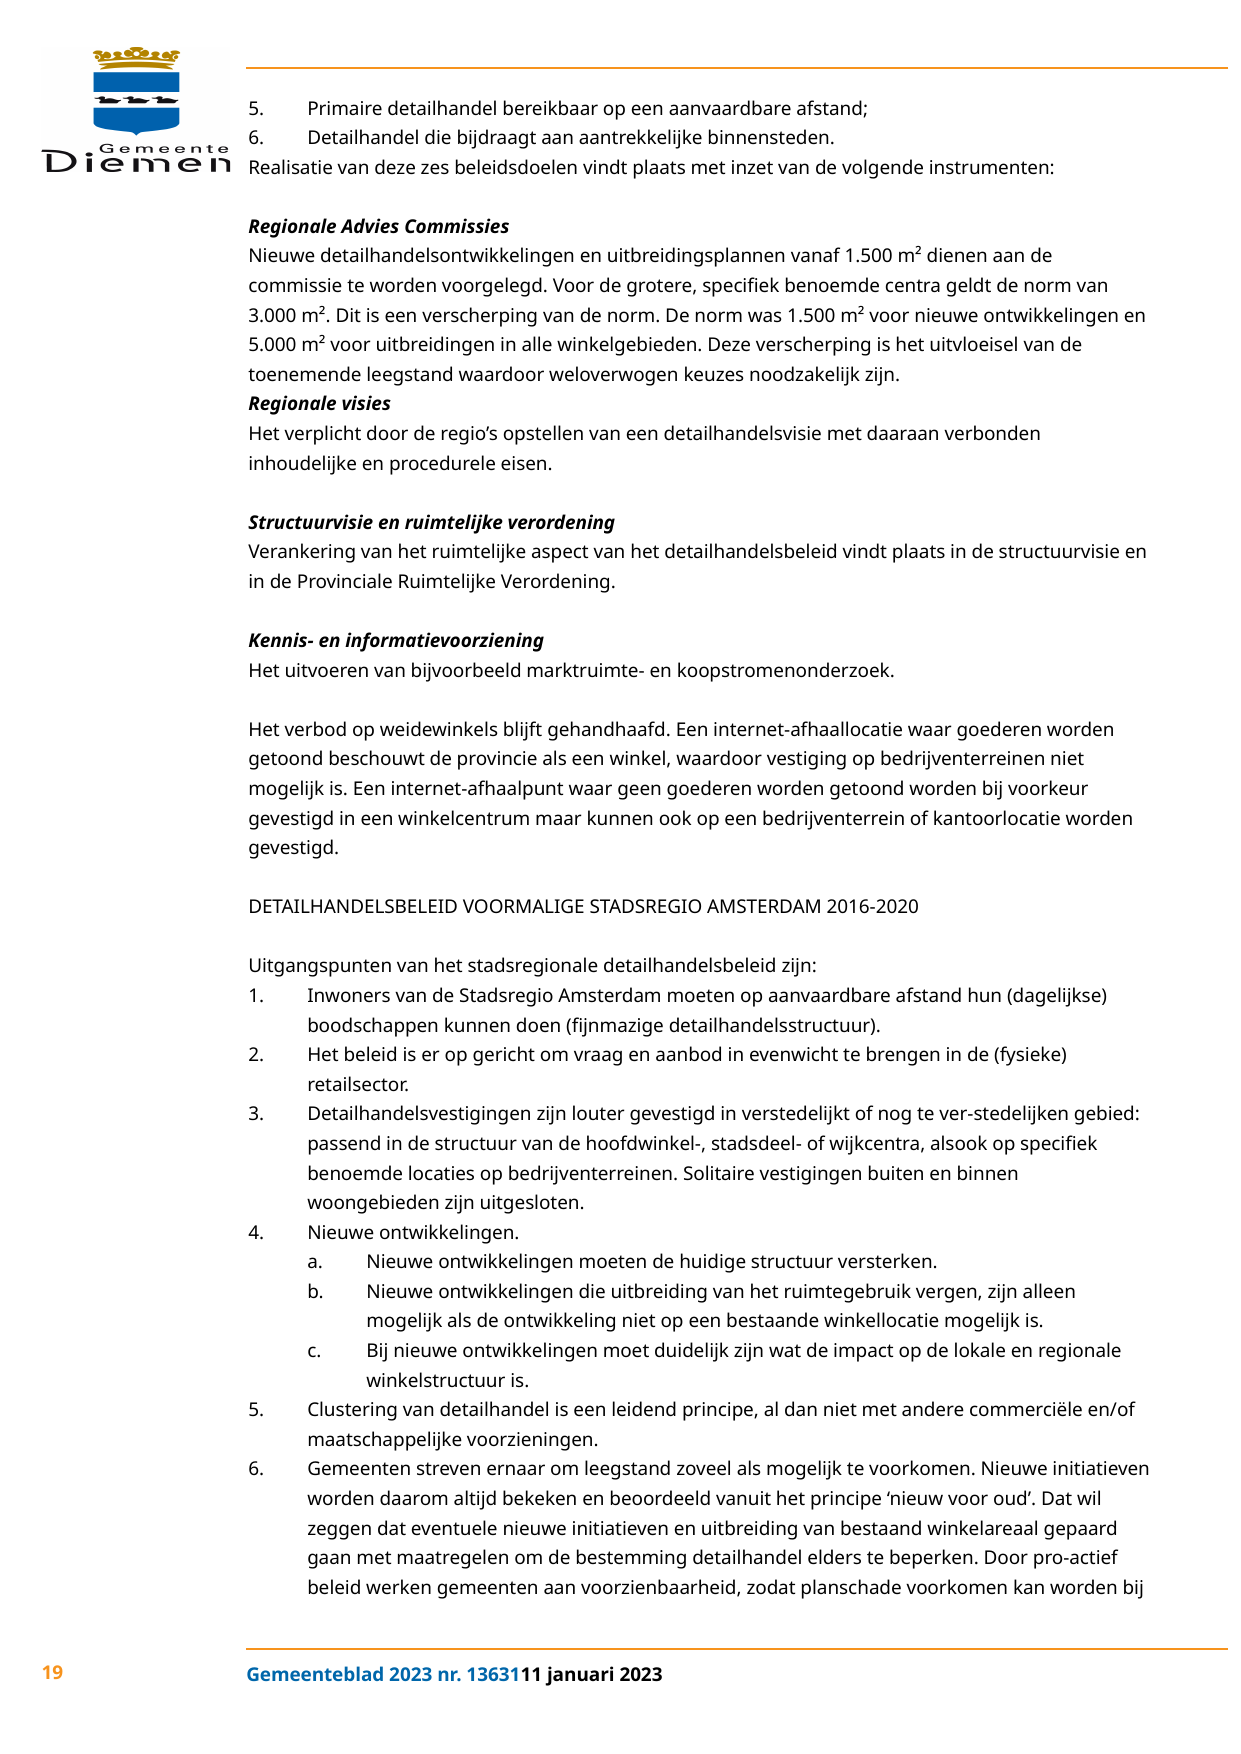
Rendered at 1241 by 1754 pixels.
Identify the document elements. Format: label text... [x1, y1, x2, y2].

list Gemeenten streven ernaar om leegstand zoveel als mogelijk te voorkomen. Nieuwe initiatieven worden daarom altijd bekeken en beoordeeld vanuit het principe ‘nieuw voor oud’. Dat wil zeggen dat eventuele nieuwe initiatieven en uitbreiding van bestaand winkelareaal gepaard gaan met maatregelen om de bestemming detailhandel elders te beperken. Door pro-actief beleid werken gemeenten aan voorzienbaarheid, zodat planschade voorkomen kan worden bij [248, 1456, 1152, 1600]
text Het verplicht door de regio’s opstellen van een detailhandelsvisie met daaraan verbonden inhoudelijke en procedurele eisen. [248, 420, 1152, 476]
text Het uitvoeren van bijvoorbeeld marktruimte- en koopstromenonderzoek. [248, 657, 1152, 683]
text DETAILHANDELSBELEID VOORMALIGE STADSREGIO AMSTERDAM 2016-2020 [248, 893, 1152, 919]
list Inwoners van de Stadsregio Amsterdam moeten op aanvaardbare afstand hun (dagelijkse) boodschappen kunnen doen (fijnmazige detailhandelsstructuur). [248, 982, 1152, 1038]
list Bij nieuwe ontwikkelingen moet duidelijk zijn wat de impact op de lokale en regionale winkelstructuur is. [307, 1337, 1152, 1393]
list Clustering van detailhandel is een leidend principe, al dan niet met andere commerciële en/of maatschappelijke voorzieningen. [248, 1396, 1152, 1452]
list Primaire detailhandel bereikbaar op een aanvaardbare afstand; [248, 95, 1152, 121]
list Nieuwe ontwikkelingen die uitbreiding van het ruimtegebruik vergen, zijn alleen mogelijk als de ontwikkeling niet op een bestaande winkellocatie mogelijk is. [307, 1278, 1152, 1333]
list Het beleid is er op gericht om vraag en aanbod in evenwicht te brengen in de (fysieke) retailsector. [248, 1041, 1152, 1097]
text Regionale Advies Commissies [248, 213, 1152, 239]
list Nieuwe ontwikkelingen moeten de huidige structuur versterken. [307, 1248, 1152, 1274]
text Realisatie van deze zes beleidsdoelen vindt plaats met inzet van de volgende instrumenten: [248, 154, 1152, 180]
list Nieuwe ontwikkelingen. [248, 1219, 1152, 1245]
text Structuurvisie en ruimtelijke verordening [248, 509, 1152, 535]
text Nieuwe detailhandelsontwikkelingen en uitbreidingsplannen vanaf 1.500 m² dienen aan de commissie te worden voorgelegd. Voor de grotere, specifiek benoemde centra geldt de norm van 3.000 m². Dit is een verscherping van de norm. De norm was 1.500 m² voor nieuwe ontwikkelingen en 5.000 m² voor uitbreidingen in alle winkelgebieden. Deze verscherping is het uitvloeisel van de toenemende leegstand waardoor weloverwogen keuzes noodzakelijk zijn. [248, 243, 1152, 387]
text Het verbod op weidewinkels blijft gehandhaafd. Een internet-afhaallocatie waar goederen worden getoond beschouwt de provincie als een winkel, waardoor vestiging op bedrijventerreinen niet mogelijk is. Een internet-afhaalpunt waar geen goederen worden getoond worden bij voorkeur gevestigd in een winkelcentrum maar kunnen ook op een bedrijventerrein of kantoorlocatie worden gevestigd. [248, 716, 1152, 860]
text Regionale visies [248, 391, 1152, 416]
text Verankering van het ruimtelijke aspect van het detailhandelsbeleid vindt plaats in de structuurvisie en in de Provinciale Ruimtelijke Verordening. [248, 538, 1152, 594]
text Kennis- en informatievoorziening [248, 627, 1152, 653]
picture [41, 47, 231, 172]
list Detailhandelsvestigingen zijn louter gevestigd in verstedelijkt of nog te ver-stedelijken gebied: passend in de structuur van de hoofdwinkel-, stadsdeel- of wijkcentra, alsook op specifiek benoemde locaties op bedrijventerreinen. Solitaire vestigingen buiten en binnen woongebieden zijn uitgesloten. [248, 1101, 1152, 1215]
text Uitgangspunten van het stadsregionale detailhandelsbeleid zijn: [248, 953, 1152, 978]
list Detailhandel die bijdraagt aan aantrekkelijke binnensteden. [248, 124, 1152, 150]
